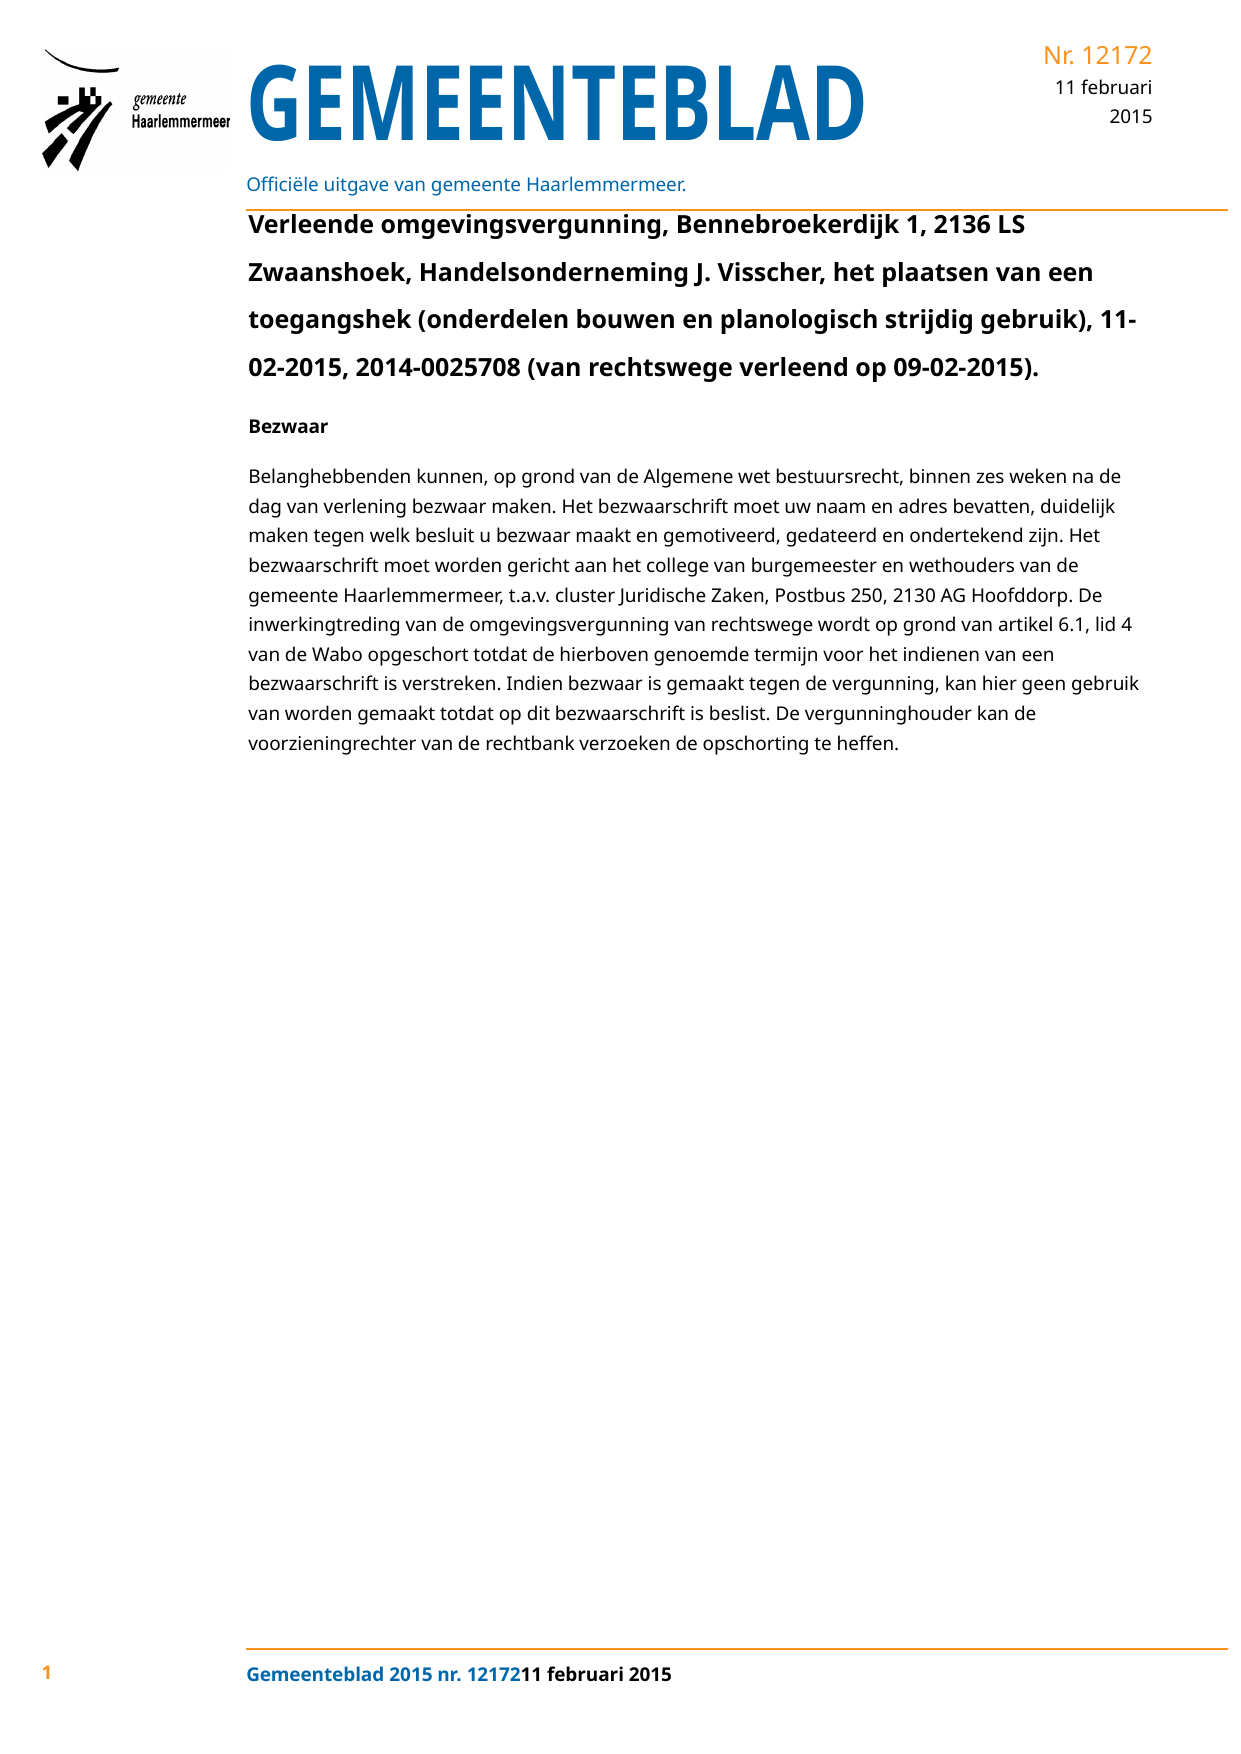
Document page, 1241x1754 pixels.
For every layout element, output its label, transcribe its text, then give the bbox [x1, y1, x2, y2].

text Belanghebbenden kunnen, op grond van de Algemene wet bestuursrecht, binnen zes weken na de dag van verlening bezwaar maken. Het bezwaarschrift moet uw naam en adres bevatten, duidelijk maken tegen welk besluit u bezwaar maakt en gemotiveerd, gedateerd en ondertekend zijn. Het bezwaarschrift moet worden gericht aan het college van burgemeester en wethouders van de gemeente Haarlemmermeer, t.a.v. cluster Juridische Zaken, Postbus 250, 2130 AG Hoofddorp. De inwerkingtreding van de omgevingsvergunning van rechtswege wordt op grond van artikel 6.1, lid 4 van de Wabo opgeschort totdat de hierboven genoemde termijn voor het indienen van een bezwaarschrift is verstreken. Indien bezwaar is gemaakt tegen de vergunning, kan hier geen gebruik van worden gemaakt totdat op dit bezwaarschrift is beslist. De vergunninghouder kan de voorzieningrechter van de rechtbank verzoeken de opschorting te heffen. [248, 463, 1152, 756]
text Bezwaar [248, 413, 1152, 439]
picture [41, 47, 231, 172]
text Verleende omgevingsvergunning, Bennebroekerdijk 1, 2136 LS Zwaanshoek, Handelsonderneming J. Visscher, het plaatsen van een toegangshek (onderdelen bouwen en planologisch strijdig gebruik), 11-02-2015, 2014-0025708 (van rechtswege verleend op 09-02-2015). [248, 211, 1152, 384]
